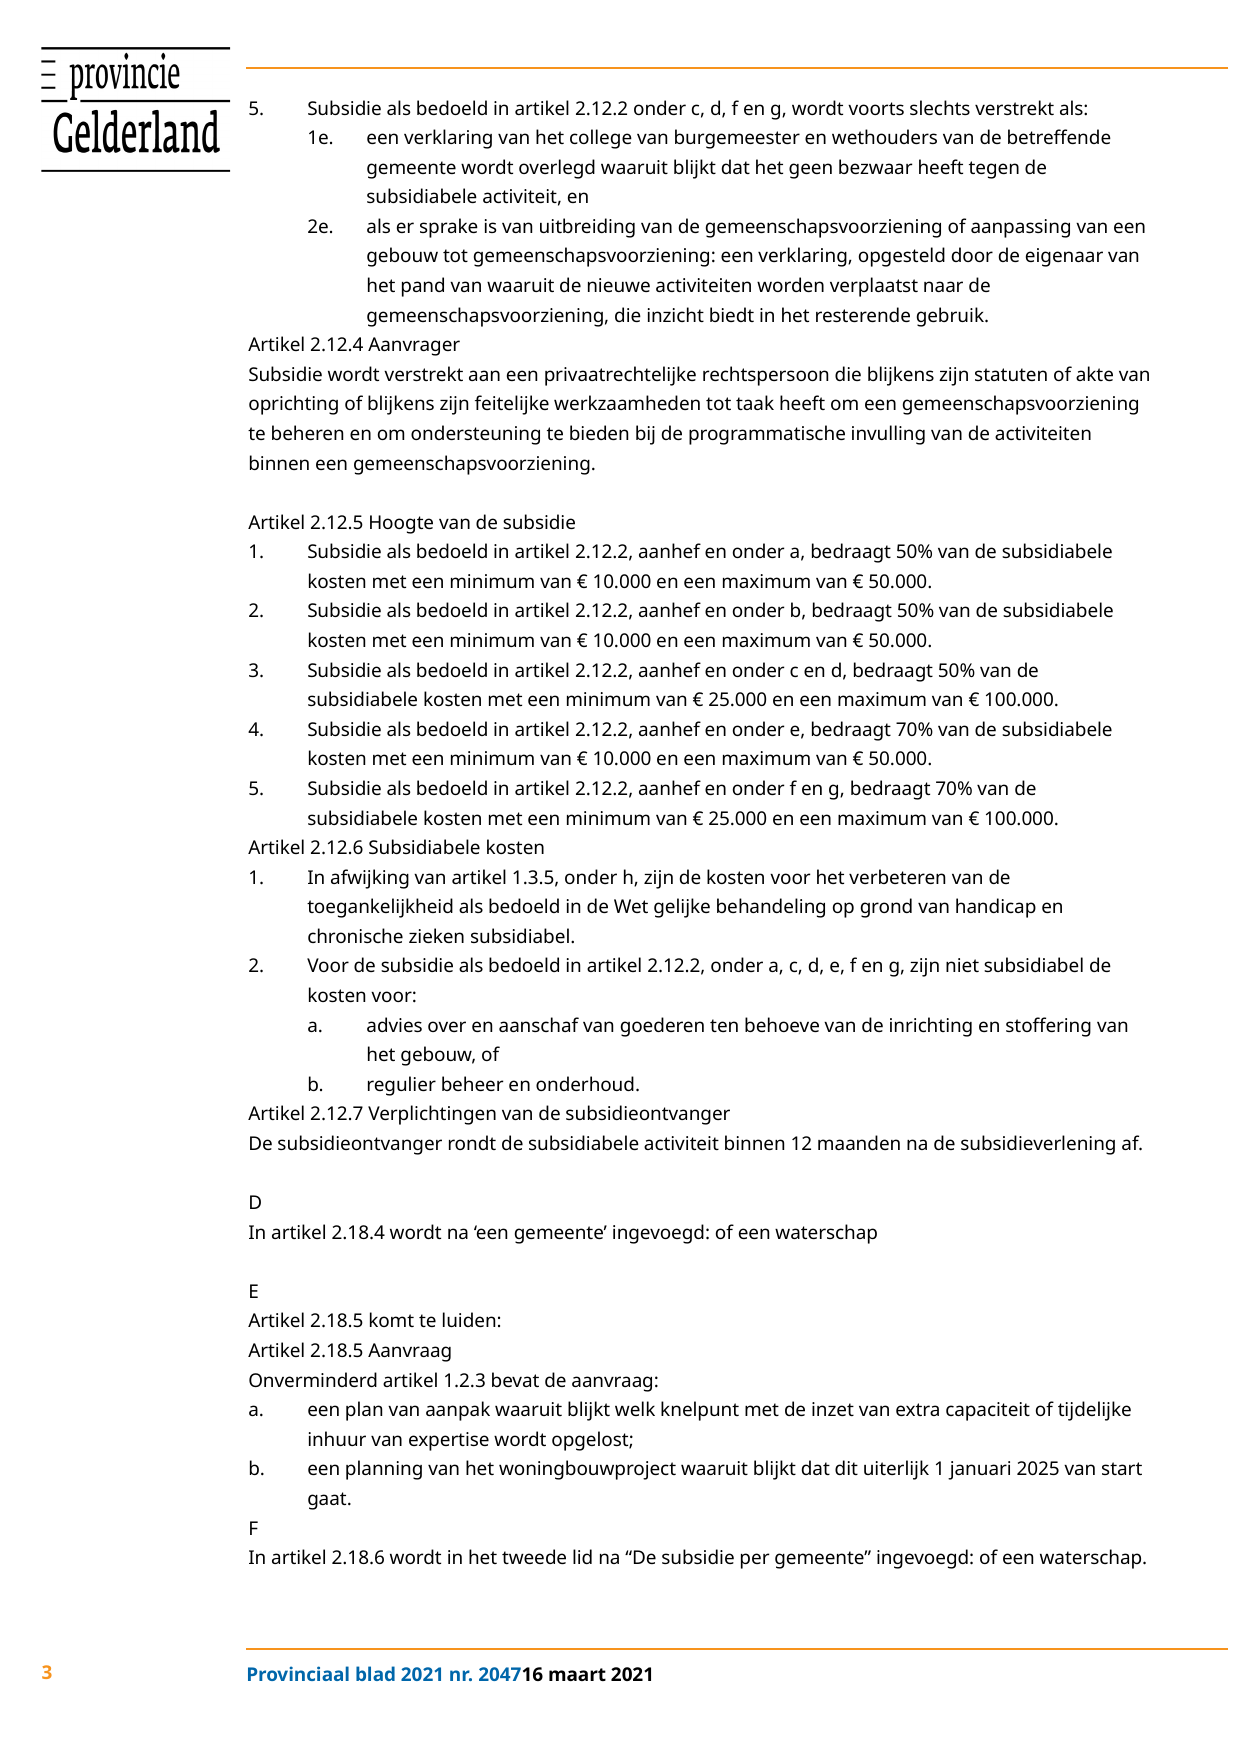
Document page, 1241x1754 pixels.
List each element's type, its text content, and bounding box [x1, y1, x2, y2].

text E [248, 1278, 1152, 1304]
list regulier beheer en onderhoud. [307, 1071, 1152, 1097]
list Voor de subsidie als bedoeld in artikel 2.12.2, onder a, c, d, e, f en g, zijn niet subsidiabel de kosten voor: [248, 953, 1152, 1008]
text D [248, 1189, 1152, 1215]
list Subsidie als bedoeld in artikel 2.12.2, aanhef en onder a, bedraagt 50% van de subsidiabele kosten met een minimum van € 10.000 en een maximum van € 50.000. [248, 538, 1152, 594]
list Subsidie als bedoeld in artikel 2.12.2, aanhef en onder c en d, bedraagt 50% van de subsidiabele kosten met een minimum van € 25.000 en een maximum van € 100.000. [248, 657, 1152, 712]
list als er sprake is van uitbreiding van de gemeenschapsvoorziening of aanpassing van een gebouw tot gemeenschapsvoorziening: een verklaring, opgesteld door de eigenaar van het pand van waaruit de nieuwe activiteiten worden verplaatst naar de gemeenschapsvoorziening, die inzicht biedt in het resterende gebruik. [307, 213, 1152, 328]
list een verklaring van het college van burgemeester en wethouders van de betreffende gemeente wordt overlegd waaruit blijkt dat het geen bezwaar heeft tegen de subsidiabele activiteit, en [307, 124, 1152, 209]
list In afwijking van artikel 1.3.5, onder h, zijn de kosten voor het verbeteren van de toegankelijkheid als bedoeld in de Wet gelijke behandeling op grond van handicap en chronische zieken subsidiabel. [248, 864, 1152, 949]
list advies over en aanschaf van goederen ten behoeve van de inrichting en stoffering van het gebouw, of [307, 1012, 1152, 1067]
list Subsidie als bedoeld in artikel 2.12.2, aanhef en onder f en g, bedraagt 70% van de subsidiabele kosten met een minimum van € 25.000 en een maximum van € 100.000. [248, 775, 1152, 831]
text Artikel 2.18.5 komt te luiden: [248, 1308, 1152, 1333]
list Subsidie als bedoeld in artikel 2.12.2, aanhef en onder b, bedraagt 50% van de subsidiabele kosten met een minimum van € 10.000 en een maximum van € 50.000. [248, 598, 1152, 653]
text Artikel 2.18.5 Aanvraag [248, 1337, 1152, 1363]
list een planning van het woningbouwproject waaruit blijkt dat dit uiterlijk 1 januari 2025 van start gaat. [248, 1456, 1152, 1511]
text In artikel 2.18.4 wordt na ‘een gemeente’ ingevoegd: of een waterschap [248, 1219, 1152, 1245]
list Subsidie als bedoeld in artikel 2.12.2, aanhef en onder e, bedraagt 70% van de subsidiabele kosten met een minimum van € 10.000 en een maximum van € 50.000. [248, 716, 1152, 771]
text De subsidieontvanger rondt de subsidiabele activiteit binnen 12 maanden na de subsidieverlening af. [248, 1130, 1152, 1156]
text Artikel 2.12.6 Subsidiabele kosten [248, 834, 1152, 860]
picture [41, 47, 231, 172]
text Artikel 2.12.7 Verplichtingen van de subsidieontvanger [248, 1101, 1152, 1126]
text In artikel 2.18.6 wordt in het tweede lid na “De subsidie per gemeente” ingevoegd: of een waterschap. [248, 1544, 1152, 1570]
list een plan van aanpak waaruit blijkt welk knelpunt met de inzet van extra capaciteit of tijdelijke inhuur van expertise wordt opgelost; [248, 1396, 1152, 1452]
text Artikel 2.12.4 Aanvrager [248, 331, 1152, 357]
text Subsidie wordt verstrekt aan een privaatrechtelijke rechtspersoon die blijkens zijn statuten of akte van oprichting of blijkens zijn feitelijke werkzaamheden tot taak heeft om een gemeenschapsvoorziening te beheren en om ondersteuning te bieden bij de programmatische invulling van de activiteiten binnen een gemeenschapsvoorziening. [248, 361, 1152, 476]
text Artikel 2.12.5 Hoogte van de subsidie [248, 509, 1152, 535]
list Subsidie als bedoeld in artikel 2.12.2 onder c, d, f en g, wordt voorts slechts verstrekt als: [248, 95, 1152, 121]
text Onverminderd artikel 1.2.3 bevat de aanvraag: [248, 1367, 1152, 1393]
text F [248, 1515, 1152, 1541]
